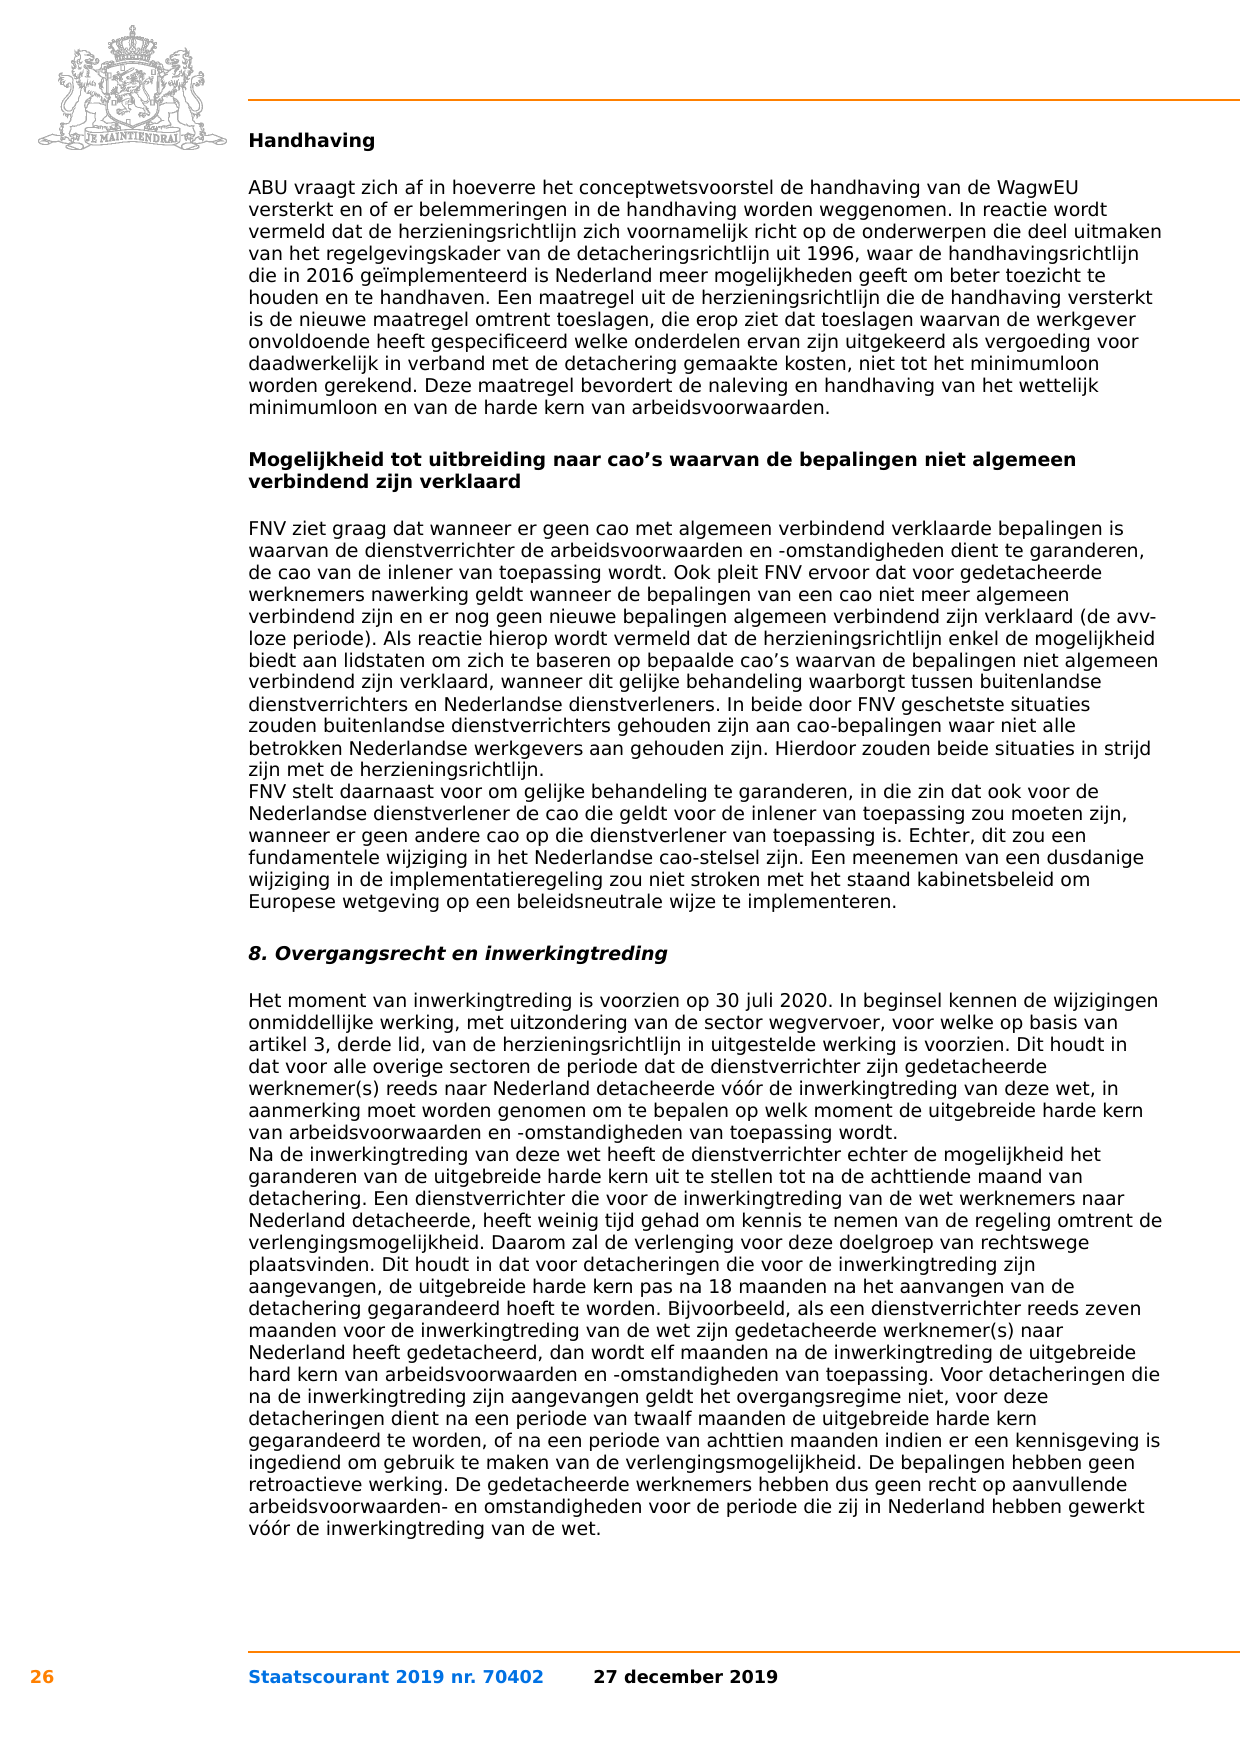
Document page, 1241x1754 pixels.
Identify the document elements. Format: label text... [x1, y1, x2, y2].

text Het moment van inwerkingtreding is voorzien op 30 juli 2020. In beginsel kennen de wijzigingen onmiddellijke werking, met uitzondering van de sector wegvervoer, voor welke op basis van artikel 3, derde lid, van de herzieningsrichtlijn in uitgestelde werking is voorzien. Dit houdt in dat voor alle overige sectoren de periode dat de dienstverrichter zijn gedetacheerde werknemer(s) reeds naar Nederland detacheerde vóór de inwerkingtreding van deze wet, in aanmerking moet worden genomen om te bepalen op welk moment de uitgebreide harde kern van arbeidsvoorwaarden en -omstandigheden van toepassing wordt. [248, 990, 1163, 1144]
text FNV stelt daarnaast voor om gelijke behandeling te garanderen, in die zin dat ook voor de Nederlandse dienstverlener de cao die geldt voor de inlener van toepassing zou moeten zijn, wanneer er geen andere cao op die dienstverlener van toepassing is. Echter, dit zou een fundamentele wijziging in het Nederlandse cao-stelsel zijn. Een meenemen van een dusdanige wijziging in de implementatieregeling zou niet stroken met het staand kabinetsbeleid om Europese wetgeving op een beleidsneutrale wijze te implementeren. [248, 781, 1163, 913]
subtitle Handhaving [248, 130, 1163, 152]
text ABU vraagt zich af in hoeverre het conceptwetsvoorstel de handhaving van de WagwEU versterkt en of er belemmeringen in de handhaving worden weggenomen. In reactie wordt vermeld dat de herzieningsrichtlijn zich voornamelijk richt op de onderwerpen die deel uitmaken van het regelgevingskader van de detacheringsrichtlijn uit 1996, waar de handhavingsrichtlijn die in 2016 geïmplementeerd is Nederland meer mogelijkheden geeft om beter toezicht te houden en te handhaven. Een maatregel uit de herzieningsrichtlijn die de handhaving versterkt is de nieuwe maatregel omtrent toeslagen, die erop ziet dat toeslagen waarvan de werkgever onvoldoende heeft gespecificeerd welke onderdelen ervan zijn uitgekeerd als vergoeding voor daadwerkelijk in verband met de detachering gemaakte kosten, niet tot het minimumloon worden gerekend. Deze maatregel bevordert de naleving en handhaving van het wettelijk minimumloon en van de harde kern van arbeidsvoorwaarden. [248, 177, 1163, 419]
subtitle 8. Overgangsrecht en inwerkingtreding [248, 943, 1163, 965]
picture [38, 25, 227, 150]
text Na de inwerkingtreding van deze wet heeft de dienstverrichter echter de mogelijkheid het garanderen van de uitgebreide harde kern uit te stellen tot na de achttiende maand van detachering. Een dienstverrichter die voor de inwerkingtreding van de wet werknemers naar Nederland detacheerde, heeft weinig tijd gehad om kennis te nemen van de regeling omtrent de verlengingsmogelijkheid. Daarom zal de verlenging voor deze doelgroep van rechtswege plaatsvinden. Dit houdt in dat voor detacheringen die voor de inwerkingtreding zijn aangevangen, de uitgebreide harde kern pas na 18 maanden na het aanvangen van de detachering gegarandeerd hoeft te worden. Bijvoorbeeld, als een dienstverrichter reeds zeven maanden voor de inwerkingtreding van de wet zijn gedetacheerde werknemer(s) naar Nederland heeft gedetacheerd, dan wordt elf maanden na de inwerkingtreding de uitgebreide hard kern van arbeidsvoorwaarden en -omstandigheden van toepassing. Voor detacheringen die na de inwerkingtreding zijn aangevangen geldt het overgangsregime niet, voor deze detacheringen dient na een periode van twaalf maanden de uitgebreide harde kern gegarandeerd te worden, of na een periode van achttien maanden indien er een kennisgeving is ingediend om gebruik te maken van de verlengingsmogelijkheid. De bepalingen hebben geen retroactieve werking. De gedetacheerde werknemers hebben dus geen recht op aanvullende arbeidsvoorwaarden- en omstandigheden voor de periode die zij in Nederland hebben gewerkt vóór de inwerkingtreding van de wet. [248, 1144, 1163, 1540]
subtitle Mogelijkheid tot uitbreiding naar cao’s waarvan de bepalingen niet algemeen verbindend zijn verklaard [248, 449, 1163, 493]
text FNV ziet graag dat wanneer er geen cao met algemeen verbindend verklaarde bepalingen is waarvan de dienstverrichter de arbeidsvoorwaarden en -omstandigheden dient te garanderen, de cao van de inlener van toepassing wordt. Ook pleit FNV ervoor dat voor gedetacheerde werknemers nawerking geldt wanneer de bepalingen van een cao niet meer algemeen verbindend zijn en er nog geen nieuwe bepalingen algemeen verbindend zijn verklaard (de avv-loze periode). Als reactie hierop wordt vermeld dat de herzieningsrichtlijn enkel de mogelijkheid biedt aan lidstaten om zich te baseren op bepaalde cao’s waarvan de bepalingen niet algemeen verbindend zijn verklaard, wanneer dit gelijke behandeling waarborgt tussen buitenlandse dienstverrichters en Nederlandse dienstverleners. In beide door FNV geschetste situaties zouden buitenlandse dienstverrichters gehouden zijn aan cao-bepalingen waar niet alle betrokken Nederlandse werkgevers aan gehouden zijn. Hierdoor zouden beide situaties in strijd zijn met de herzieningsrichtlijn. [248, 518, 1163, 781]
